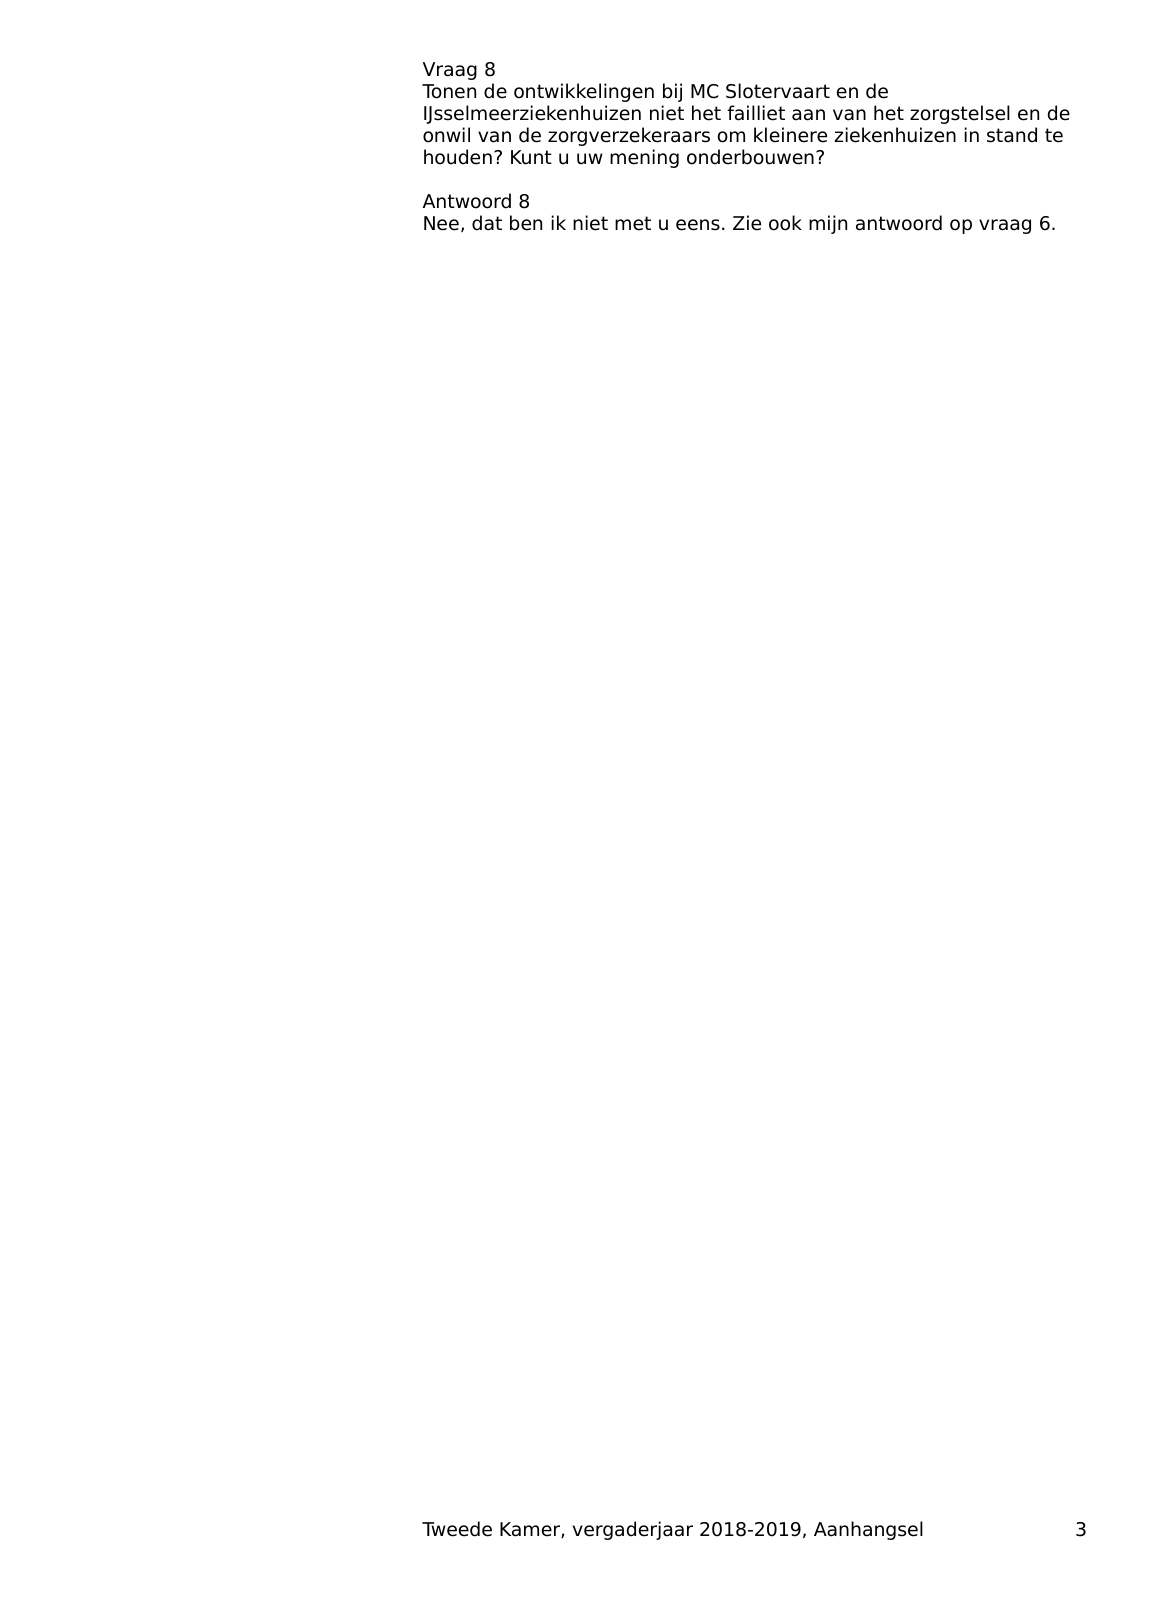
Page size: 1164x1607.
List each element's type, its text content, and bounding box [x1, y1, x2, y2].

text Vraag 8 [422, 59, 1087, 81]
text Nee, dat ben ik niet met u eens. Zie ook mijn antwoord op vraag 6. [422, 213, 1087, 235]
text Antwoord 8 [422, 191, 1087, 213]
text Tonen de ontwikkelingen bij MC Slotervaart en de IJsselmeerziekenhuizen niet het failliet aan van het zorgstelsel en de onwil van de zorgverzekeraars om kleinere ziekenhuizen in stand te houden? Kunt u uw mening onderbouwen? [422, 81, 1087, 169]
